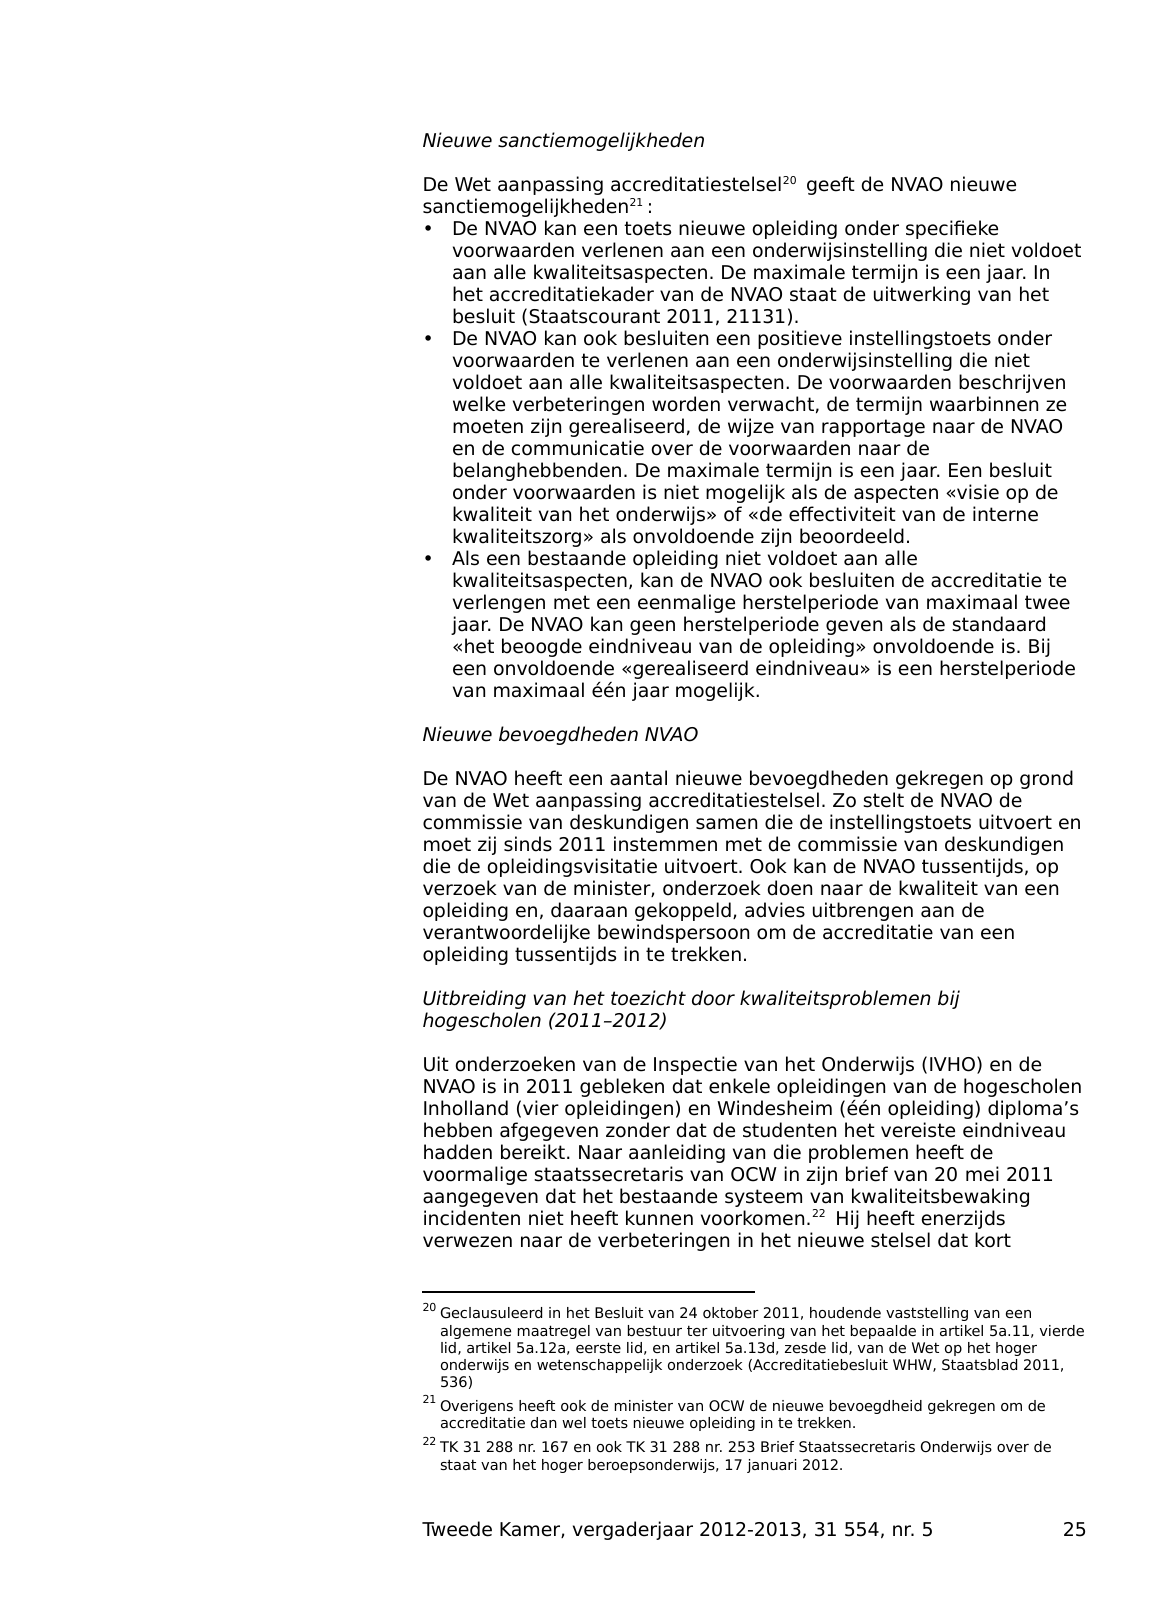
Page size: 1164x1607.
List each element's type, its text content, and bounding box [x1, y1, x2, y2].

text • Als een bestaande opleiding niet voldoet aan alle kwaliteitsaspecten, kan de NVAO ook besluiten de accreditatie te verlengen met een eenmalige herstelperiode van maximaal twee jaar. De NVAO kan geen herstelperiode geven als de standaard «het beoogde eindniveau van de opleiding» onvoldoende is. Bij een onvoldoende «gerealiseerd eindniveau» is een herstelperiode van maximaal één jaar mogelijk. [422, 548, 1087, 702]
text • De NVAO kan een toets nieuwe opleiding onder specifieke voorwaarden verlenen aan een onderwijsinstelling die niet voldoet aan alle kwaliteitsaspecten. De maximale termijn is een jaar. In het accreditatiekader van de NVAO staat de uitwerking van het besluit (Staatscourant 2011, 21131). [422, 218, 1087, 328]
text De NVAO heeft een aantal nieuwe bevoegdheden gekregen op grond van de Wet aanpassing accreditatiestelsel. Zo stelt de NVAO de commissie van deskundigen samen die de instellingstoets uitvoert en moet zij sinds 2011 instemmen met de commissie van deskundigen die de opleidingsvisitatie uitvoert. Ook kan de NVAO tussentijds, op verzoek van de minister, onderzoek doen naar de kwaliteit van een opleiding en, daaraan gekoppeld, advies uitbrengen aan de verantwoordelijke bewindspersoon om de accreditatie van een opleiding tussentijds in te trekken. [422, 768, 1087, 966]
text Uit onderzoeken van de Inspectie van het Onderwijs (IVHO) en de NVAO is in 2011 gebleken dat enkele opleidingen van de hogescholen Inholland (vier opleidingen) en Windesheim (één opleiding) diploma’s hebben afgegeven zonder dat de studenten het vereiste eindniveau hadden bereikt. Naar aanleiding van die problemen heeft de voormalige staatssecretaris van OCW in zijn brief van 20 mei 2011 aangegeven dat het bestaande systeem van kwaliteitsbewaking incidenten niet heeft kunnen voorkomen. Hij heeft enerzijds verwezen naar de verbeteringen in het nieuwe stelsel dat kort [422, 1054, 1087, 1252]
subtitle Nieuwe bevoegdheden NVAO [422, 724, 1087, 746]
text • De NVAO kan ook besluiten een positieve instellingstoets onder voorwaarden te verlenen aan een onderwijsinstelling die niet voldoet aan alle kwaliteitsaspecten. De voorwaarden beschrijven welke verbeteringen worden verwacht, de termijn waarbinnen ze moeten zijn gerealiseerd, de wijze van rapportage naar de NVAO en de communicatie over de voorwaarden naar de belanghebbenden. De maximale termijn is een jaar. Een besluit onder voorwaarden is niet mogelijk als de aspecten «visie op de kwaliteit van het onderwijs» of «de effectiviteit van de interne kwaliteitszorg» als onvoldoende zijn beoordeeld. [422, 328, 1087, 548]
text De Wet aanpassing accreditatiestelsel geeft de NVAO nieuwe sanctiemogelijkheden: [422, 174, 1087, 218]
subtitle Nieuwe sanctiemogelijkheden [422, 130, 1087, 152]
text Geclausuleerd in het Besluit van 24 oktober 2011, houdende vaststelling van een algemene maatregel van bestuur ter uitvoering van het bepaalde in artikel 5a.11, vierde lid, artikel 5a.12a, eerste lid, en artikel 5a.13d, zesde lid, van de Wet op het hoger onderwijs en wetenschappelijk onderzoek (Accreditatiebesluit WHW, Staatsblad 2011, 536) [422, 1301, 1087, 1391]
text Overigens heeft ook de minister van OCW de nieuwe bevoegdheid gekregen om de accreditatie dan wel toets nieuwe opleiding in te trekken. [422, 1393, 1087, 1432]
text TK 31 288 nr. 167 en ook TK 31 288 nr. 253 Brief Staatssecretaris Onderwijs over de staat van het hoger beroepsonderwijs, 17 januari 2012. [422, 1435, 1087, 1474]
subtitle Uitbreiding van het toezicht door kwaliteitsproblemen bij hogescholen (2011–2012) [422, 988, 1087, 1032]
